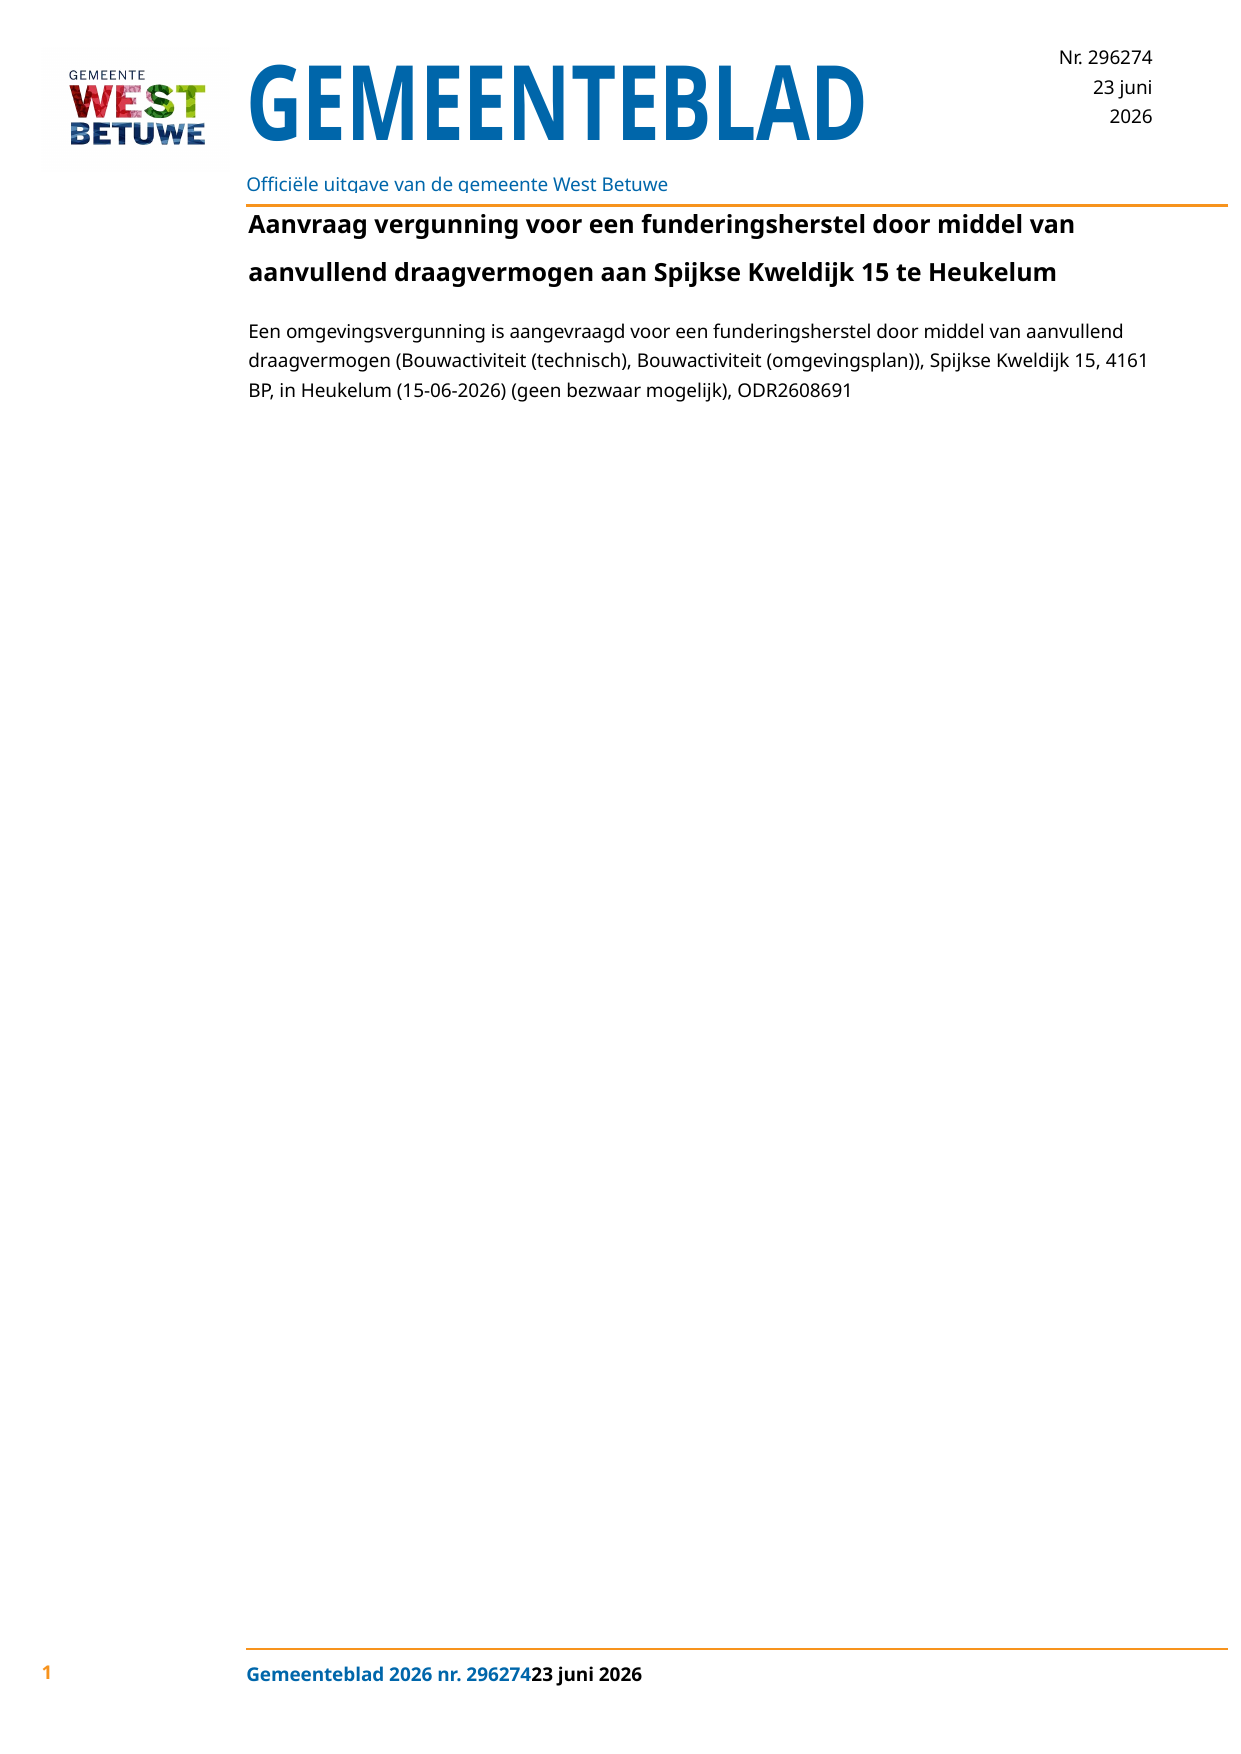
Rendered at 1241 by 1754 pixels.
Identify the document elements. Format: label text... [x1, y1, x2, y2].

text Een omgevingsvergunning is aangevraagd voor een funderingsherstel door middel van aanvullend draagvermogen (Bouwactiviteit (technisch), Bouwactiviteit (omgevingsplan)), Spijkse Kweldijk 15, 4161 BP, in Heukelum (15-06-2026) (geen bezwaar mogelijk), ODR2608691 [248, 318, 1152, 403]
picture [41, 47, 231, 172]
text Aanvraag vergunning voor een funderingsherstel door middel van aanvullend draagvermogen aan Spijkse Kweldijk 15 te Heukelum [248, 207, 1152, 288]
